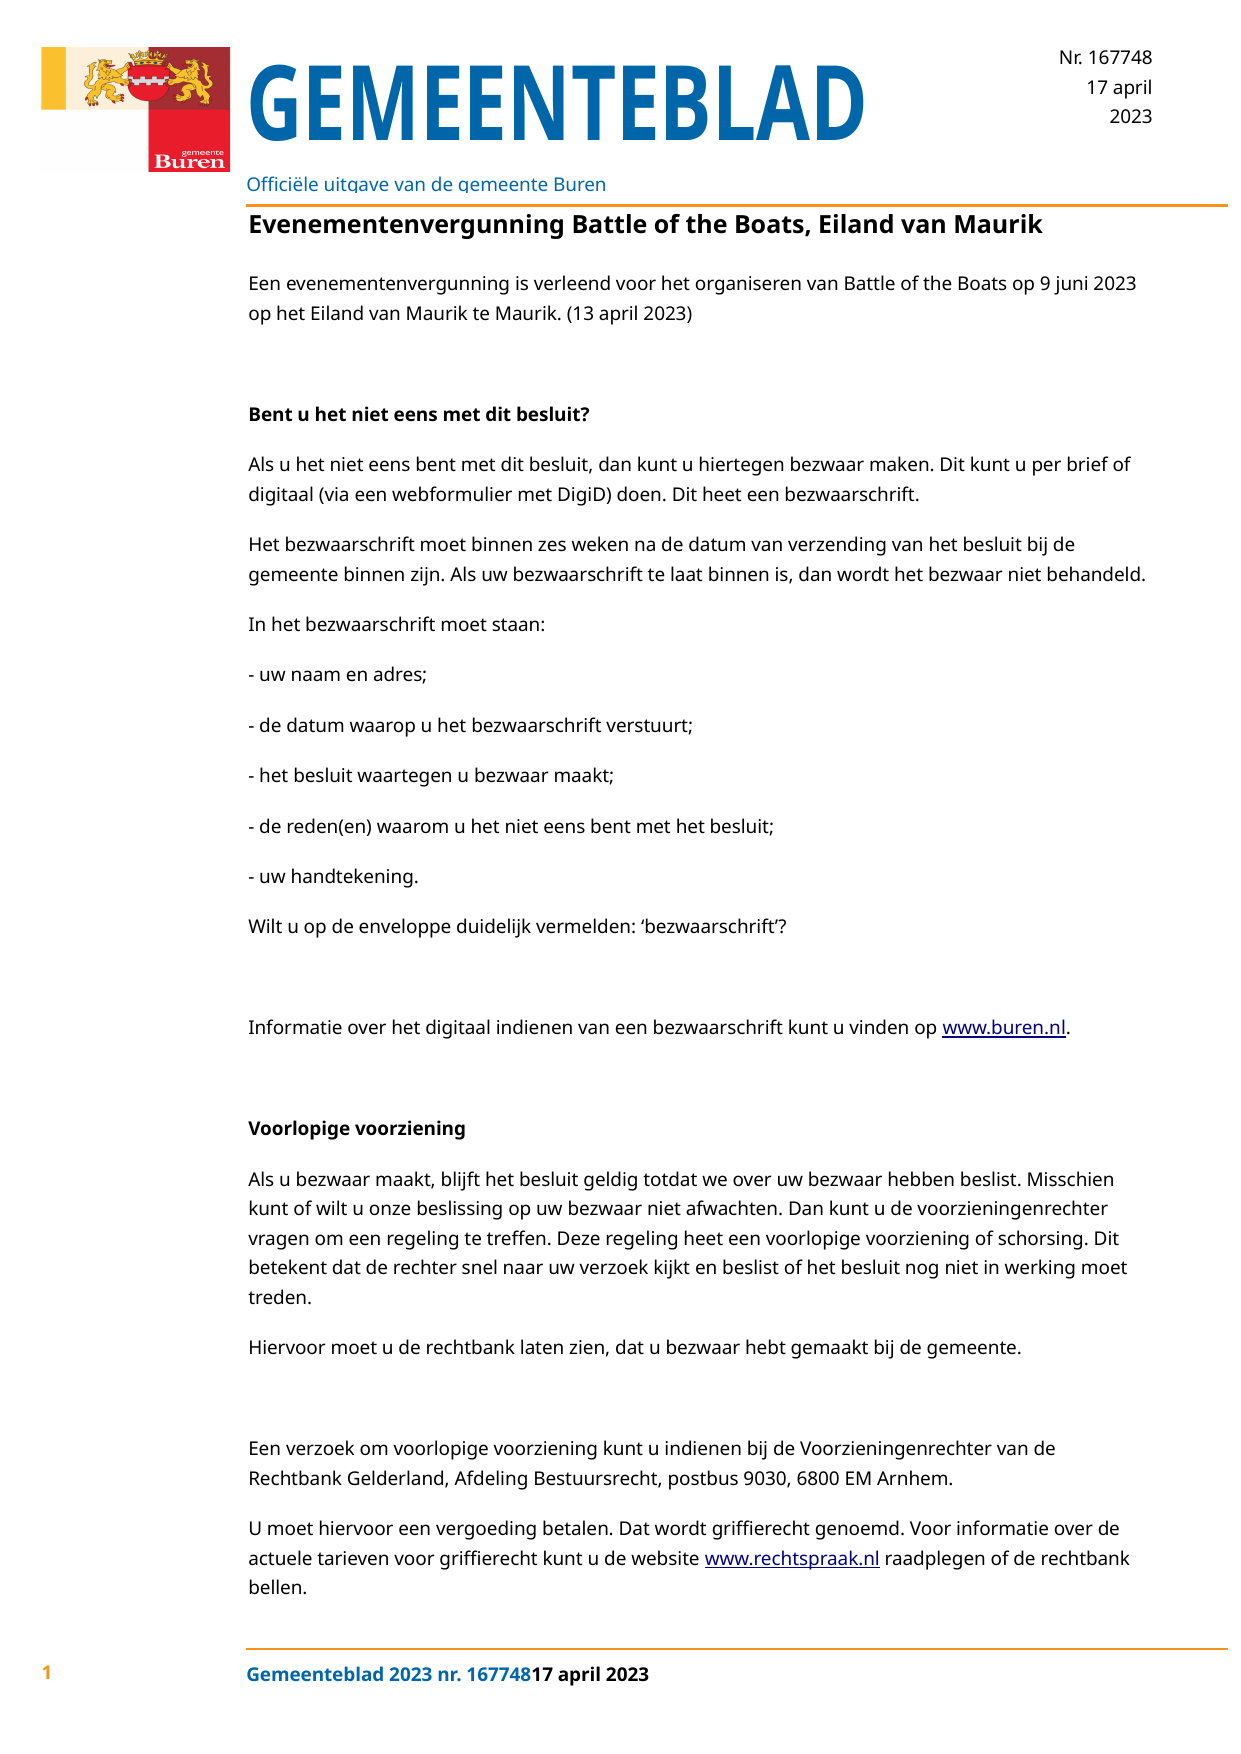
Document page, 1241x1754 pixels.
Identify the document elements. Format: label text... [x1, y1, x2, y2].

text - de datum waarop u het bezwaarschrift verstuurt; [248, 712, 1152, 738]
text Het bezwaarschrift moet binnen zes weken na de datum van verzending van het besluit bij de gemeente binnen zijn. Als uw bezwaarschrift te laat binnen is, dan wordt het bezwaar niet behandeld. [248, 531, 1152, 586]
text Evenementenvergunning Battle of the Boats, Eiland van Maurik [248, 207, 1152, 241]
text Wilt u op de enveloppe duidelijk vermelden: ‘bezwaarschrift’? [248, 914, 1152, 939]
text U moet hiervoor een vergoeding betalen. Dat wordt griffierecht genoemd. Voor informatie over de actuele tarieven voor griffierecht kunt u de website www.rechtspraak.nl raadplegen of de rechtbank bellen. [248, 1515, 1152, 1600]
text Een verzoek om voorlopige voorziening kunt u indienen bij de Voorzieningenrechter van de Rechtbank Gelderland, Afdeling Bestuursrecht, postbus 9030, 6800 EM Arnhem. [248, 1435, 1152, 1491]
text Voorlopige voorziening [248, 1115, 1152, 1141]
text Als u het niet eens bent met dit besluit, dan kunt u hiertegen bezwaar maken. Dit kunt u per brief of digitaal (via een webformulier met DigiD) doen. Dit heet een bezwaarschrift. [248, 451, 1152, 506]
text Bent u het niet eens met dit besluit? [248, 401, 1152, 426]
text - het besluit waartegen u bezwaar maakt; [248, 762, 1152, 788]
text Informatie over het digitaal indienen van een bezwaarschrift kunt u vinden op www.buren.nl. [248, 1014, 1152, 1040]
text Hiervoor moet u de rechtbank laten zien, dat u bezwaar hebt gemaakt bij de gemeente. [248, 1334, 1152, 1360]
text - uw naam en adres; [248, 662, 1152, 687]
text - de reden(en) waarom u het niet eens bent met het besluit; [248, 813, 1152, 838]
text - uw handtekening. [248, 863, 1152, 889]
text Een evenementenvergunning is verleend voor het organiseren van Battle of the Boats op 9 juni 2023 op het Eiland van Maurik te Maurik. (13 april 2023) [248, 270, 1152, 326]
picture [41, 47, 231, 172]
text Als u bezwaar maakt, blijft het besluit geldig totdat we over uw bezwaar hebben beslist. Misschien kunt of wilt u onze beslissing op uw bezwaar niet afwachten. Dan kunt u de voorzieningenrechter vragen om een regeling te treffen. Deze regeling heet een voorlopige voorziening of schorsing. Dit betekent dat de rechter snel naar uw verzoek kijkt en beslist of het besluit nog niet in werking moet treden. [248, 1166, 1152, 1310]
text In het bezwaarschrift moet staan: [248, 611, 1152, 637]
